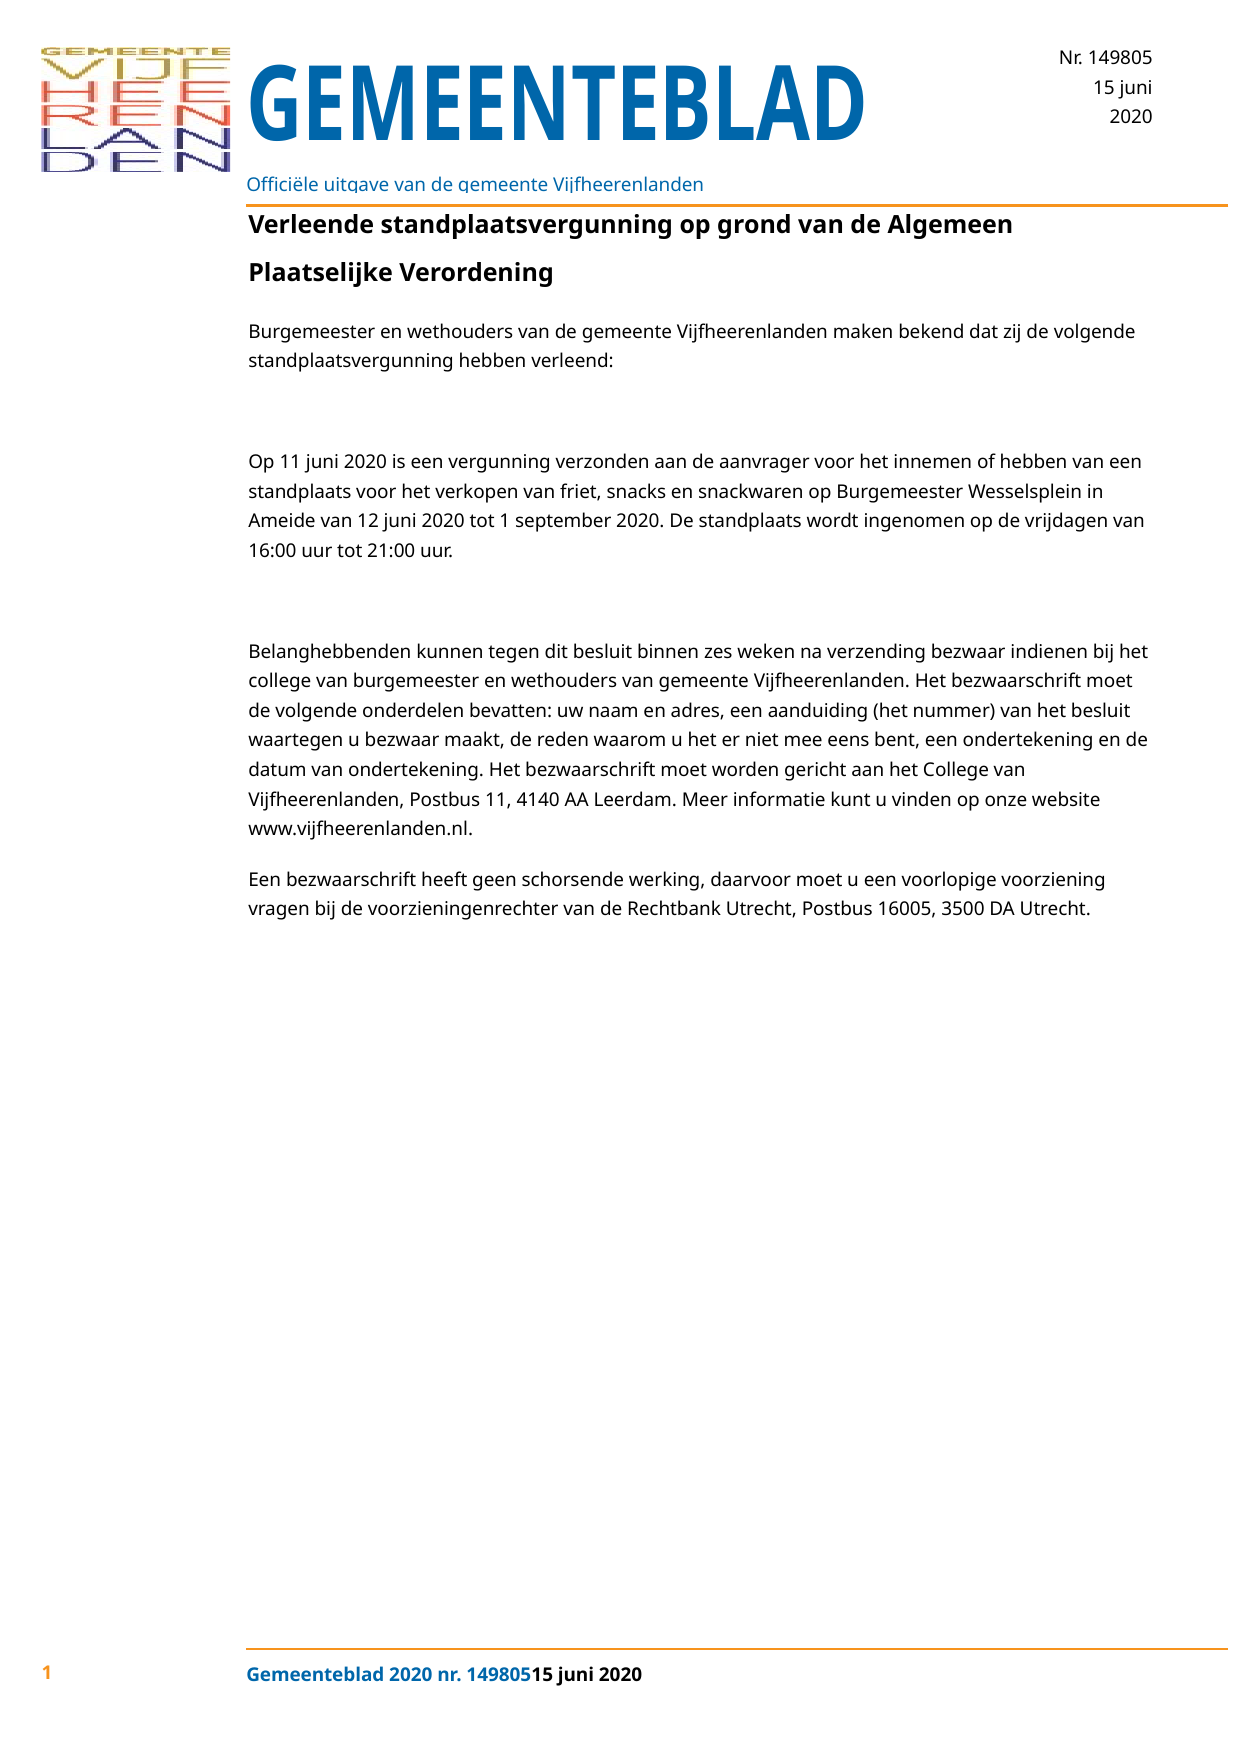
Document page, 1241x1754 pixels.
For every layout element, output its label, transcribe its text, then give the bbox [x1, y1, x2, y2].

picture [41, 47, 231, 172]
text Belanghebbenden kunnen tegen dit besluit binnen zes weken na verzending bezwaar indienen bij het college van burgemeester en wethouders van gemeente Vijfheerenlanden. Het bezwaarschrift moet de volgende onderdelen bevatten: uw naam en adres, een aanduiding (het nummer) van het besluit waartegen u bezwaar maakt, de reden waarom u het er niet mee eens bent, een ondertekening en de datum van ondertekening. Het bezwaarschrift moet worden gericht aan het College van Vijfheerenlanden, Postbus 11, 4140 AA Leerdam. Meer informatie kunt u vinden op onze website www.vijfheerenlanden.nl. [248, 638, 1152, 841]
text Op 11 juni 2020 is een vergunning verzonden aan de aanvrager voor het innemen of hebben van een standplaats voor het verkopen van friet, snacks en snackwaren op Burgemeester Wesselsplein in Ameide van 12 juni 2020 tot 1 september 2020. De standplaats wordt ingenomen op de vrijdagen van 16:00 uur tot 21:00 uur. [248, 448, 1152, 563]
text Burgemeester en wethouders van de gemeente Vijfheerenlanden maken bekend dat zij de volgende standplaatsvergunning hebben verleend: [248, 318, 1152, 373]
text Een bezwaarschrift heeft geen schorsende werking, daarvoor moet u een voorlopige voorziening vragen bij de voorzieningenrechter van de Rechtbank Utrecht, Postbus 16005, 3500 DA Utrecht. [248, 866, 1152, 921]
text Verleende standplaatsvergunning op grond van de Algemeen Plaatselijke Verordening [248, 207, 1152, 288]
